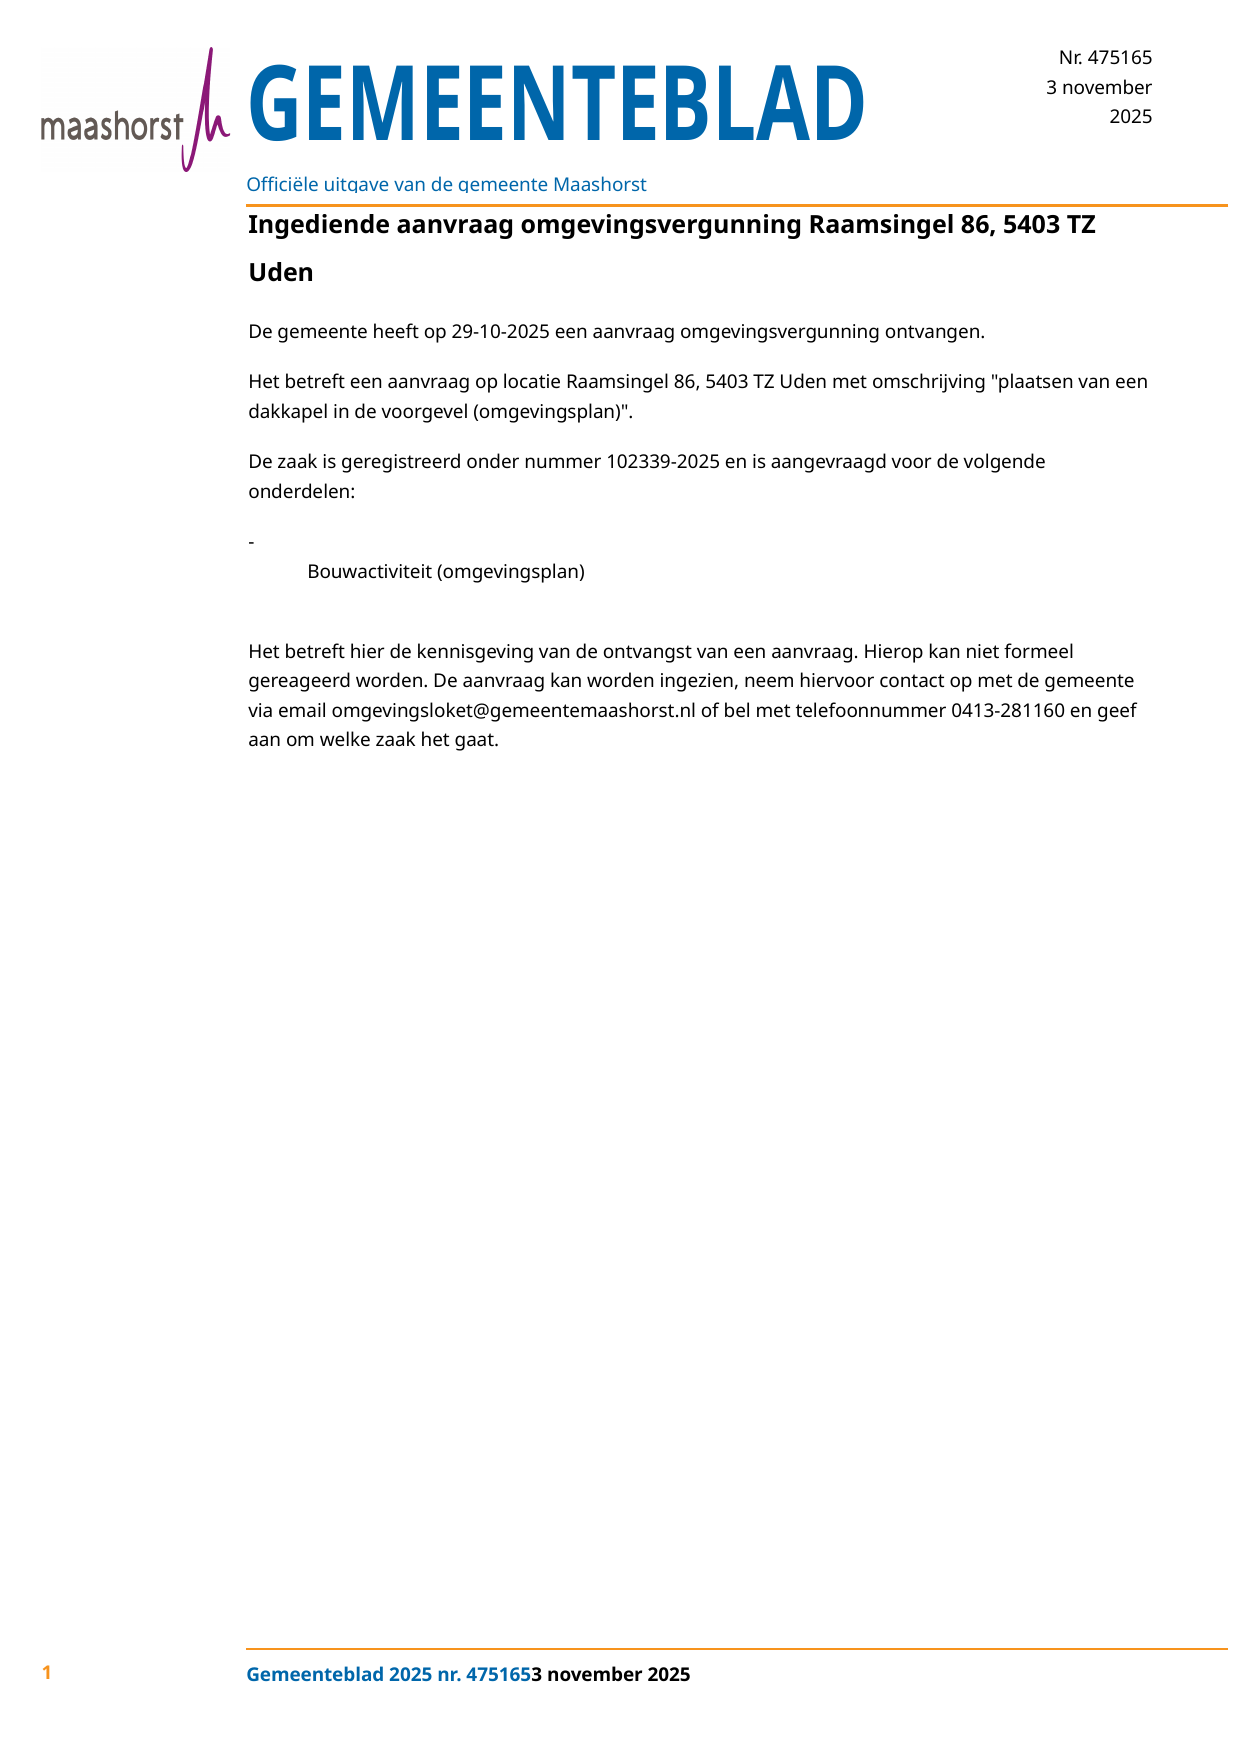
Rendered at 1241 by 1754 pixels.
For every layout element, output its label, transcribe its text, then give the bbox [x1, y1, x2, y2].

text Het betreft hier de kennisgeving van de ontvangst van een aanvraag. Hierop kan niet formeel gereageerd worden. De aanvraag kan worden ingezien, neem hiervoor contact op met de gemeente via email omgevingsloket@gemeentemaashorst.nl of bel met telefoonnummer 0413-281160 en geef aan om welke zaak het gaat. [248, 638, 1152, 752]
text De gemeente heeft op 29-10-2025 een aanvraag omgevingsvergunning ontvangen. [248, 318, 1152, 344]
picture [41, 47, 231, 172]
text Ingediende aanvraag omgevingsvergunning Raamsingel 86, 5403 TZ Uden [248, 207, 1152, 288]
list Bouwactiviteit (omgevingsplan) [248, 558, 1152, 584]
text Het betreft een aanvraag op locatie Raamsingel 86, 5403 TZ Uden met omschrijving "plaatsen van een dakkapel in de voorgevel (omgevingsplan)". [248, 368, 1152, 424]
text De zaak is geregistreerd onder nummer 102339-2025 en is aangevraagd voor de volgende onderdelen: [248, 448, 1152, 504]
